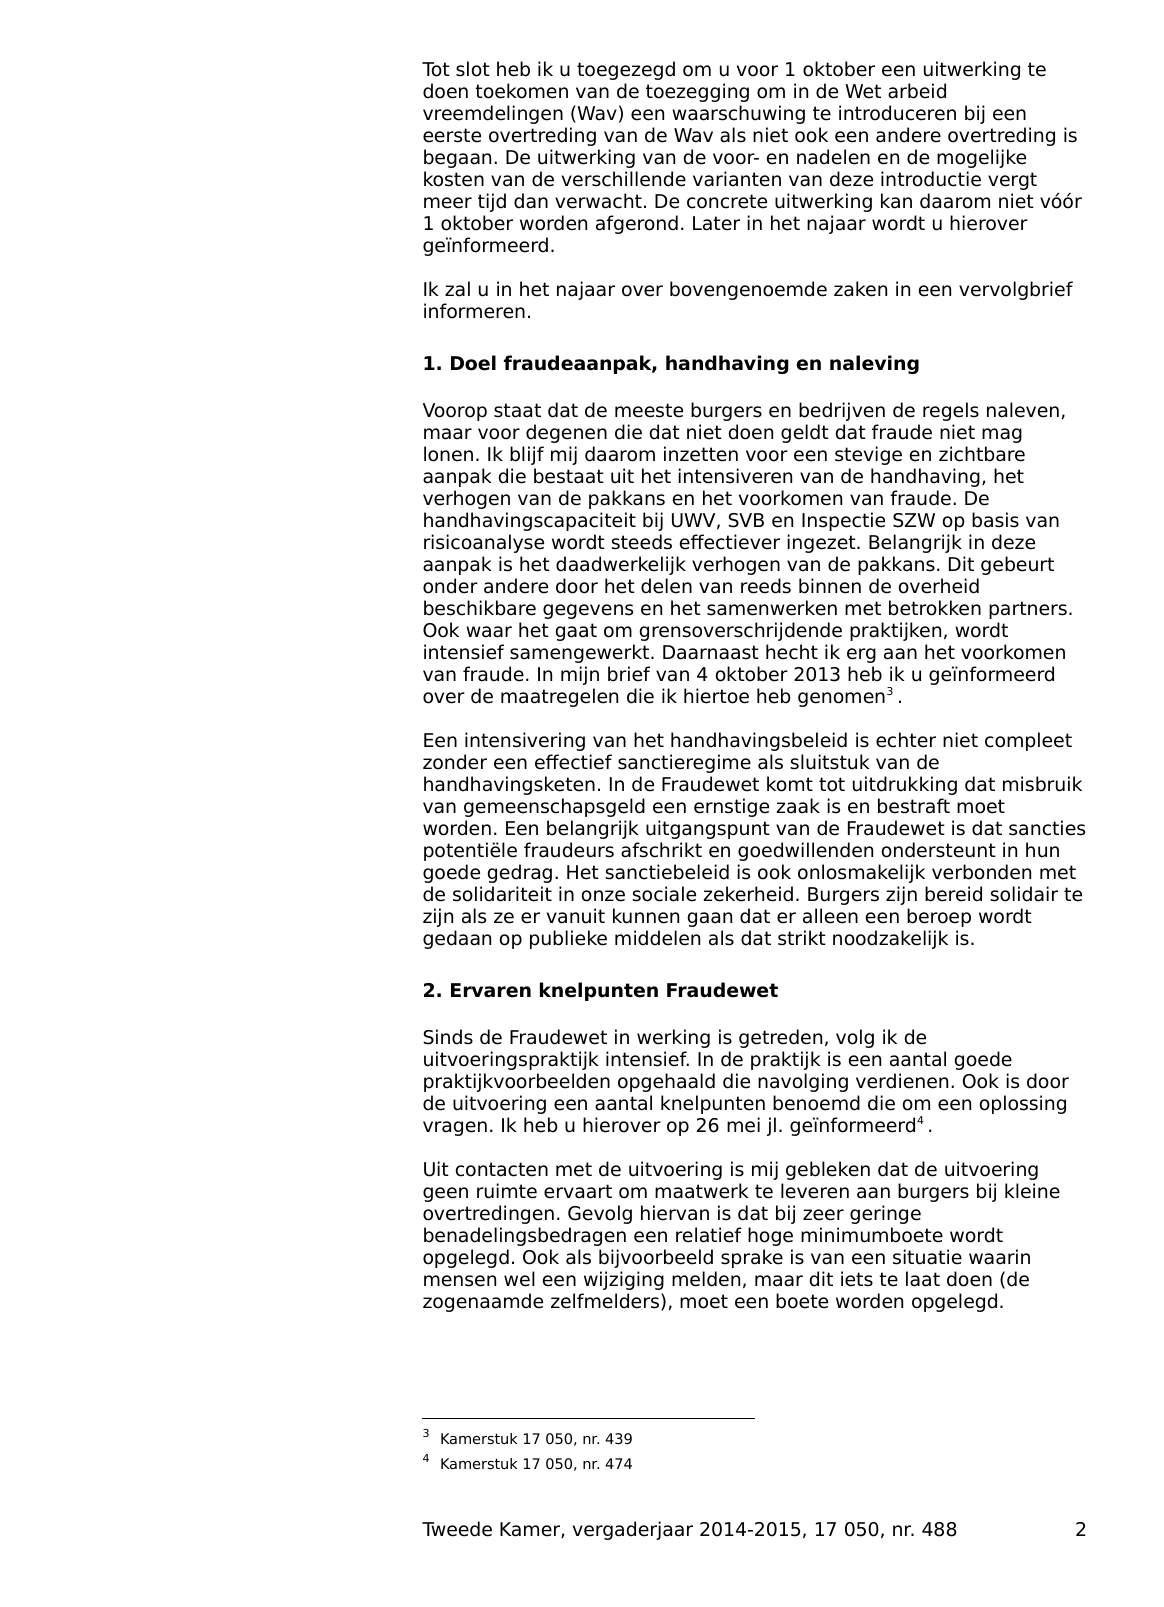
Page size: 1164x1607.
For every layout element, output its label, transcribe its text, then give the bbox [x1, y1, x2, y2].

subtitle 1. Doel fraudeaanpak, handhaving en naleving [422, 353, 1087, 375]
text Voorop staat dat de meeste burgers en bedrijven de regels naleven, maar voor degenen die dat niet doen geldt dat fraude niet mag lonen. Ik blijf mij daarom inzetten voor een stevige en zichtbare aanpak die bestaat uit het intensiveren van de handhaving, het verhogen van de pakkans en het voorkomen van fraude. De handhavingscapaciteit bij UWV, SVB en Inspectie SZW op basis van risicoanalyse wordt steeds effectiever ingezet. Belangrijk in deze aanpak is het daadwerkelijk verhogen van de pakkans. Dit gebeurt onder andere door het delen van reeds binnen de overheid beschikbare gegevens en het samenwerken met betrokken partners. Ook waar het gaat om grensoverschrijdende praktijken, wordt intensief samengewerkt. Daarnaast hecht ik erg aan het voorkomen van fraude. In mijn brief van 4 oktober 2013 heb ik u geïnformeerd over de maatregelen die ik hiertoe heb genomen. [422, 400, 1087, 708]
text Kamerstuk 17 050, nr. 474 [422, 1452, 1087, 1474]
text Uit contacten met de uitvoering is mij gebleken dat de uitvoering geen ruimte ervaart om maatwerk te leveren aan burgers bij kleine overtredingen. Gevolg hiervan is dat bij zeer geringe benadelingsbedragen een relatief hoge minimumboete wordt opgelegd. Ook als bijvoorbeeld sprake is van een situatie waarin mensen wel een wijziging melden, maar dit iets te laat doen (de zogenaamde zelfmelders), moet een boete worden opgelegd. [422, 1159, 1087, 1313]
text Ik zal u in het najaar over bovengenoemde zaken in een vervolgbrief informeren. [422, 279, 1087, 323]
text Kamerstuk 17 050, nr. 439 [422, 1427, 1087, 1449]
text Tot slot heb ik u toegezegd om u voor 1 oktober een uitwerking te doen toekomen van de toezegging om in de Wet arbeid vreemdelingen (Wav) een waarschuwing te introduceren bij een eerste overtreding van de Wav als niet ook een andere overtreding is begaan. De uitwerking van de voor- en nadelen en de mogelijke kosten van de verschillende varianten van deze introductie vergt meer tijd dan verwacht. De concrete uitwerking kan daarom niet vóór 1 oktober worden afgerond. Later in het najaar wordt u hierover geïnformeerd. [422, 59, 1087, 257]
text Een intensivering van het handhavingsbeleid is echter niet compleet zonder een effectief sanctieregime als sluitstuk van de handhavingsketen. In de Fraudewet komt tot uitdrukking dat misbruik van gemeenschapsgeld een ernstige zaak is en bestraft moet worden. Een belangrijk uitgangspunt van de Fraudewet is dat sancties potentiële fraudeurs afschrikt en goedwillenden ondersteunt in hun goede gedrag. Het sanctiebeleid is ook onlosmakelijk verbonden met de solidariteit in onze sociale zekerheid. Burgers zijn bereid solidair te zijn als ze er vanuit kunnen gaan dat er alleen een beroep wordt gedaan op publieke middelen als dat strikt noodzakelijk is. [422, 730, 1087, 950]
subtitle 2. Ervaren knelpunten Fraudewet [422, 980, 1087, 1002]
text Sinds de Fraudewet in werking is getreden, volg ik de uitvoeringspraktijk intensief. In de praktijk is een aantal goede praktijkvoorbeelden opgehaald die navolging verdienen. Ook is door de uitvoering een aantal knelpunten benoemd die om een oplossing vragen. Ik heb u hierover op 26 mei jl. geïnformeerd. [422, 1027, 1087, 1137]
